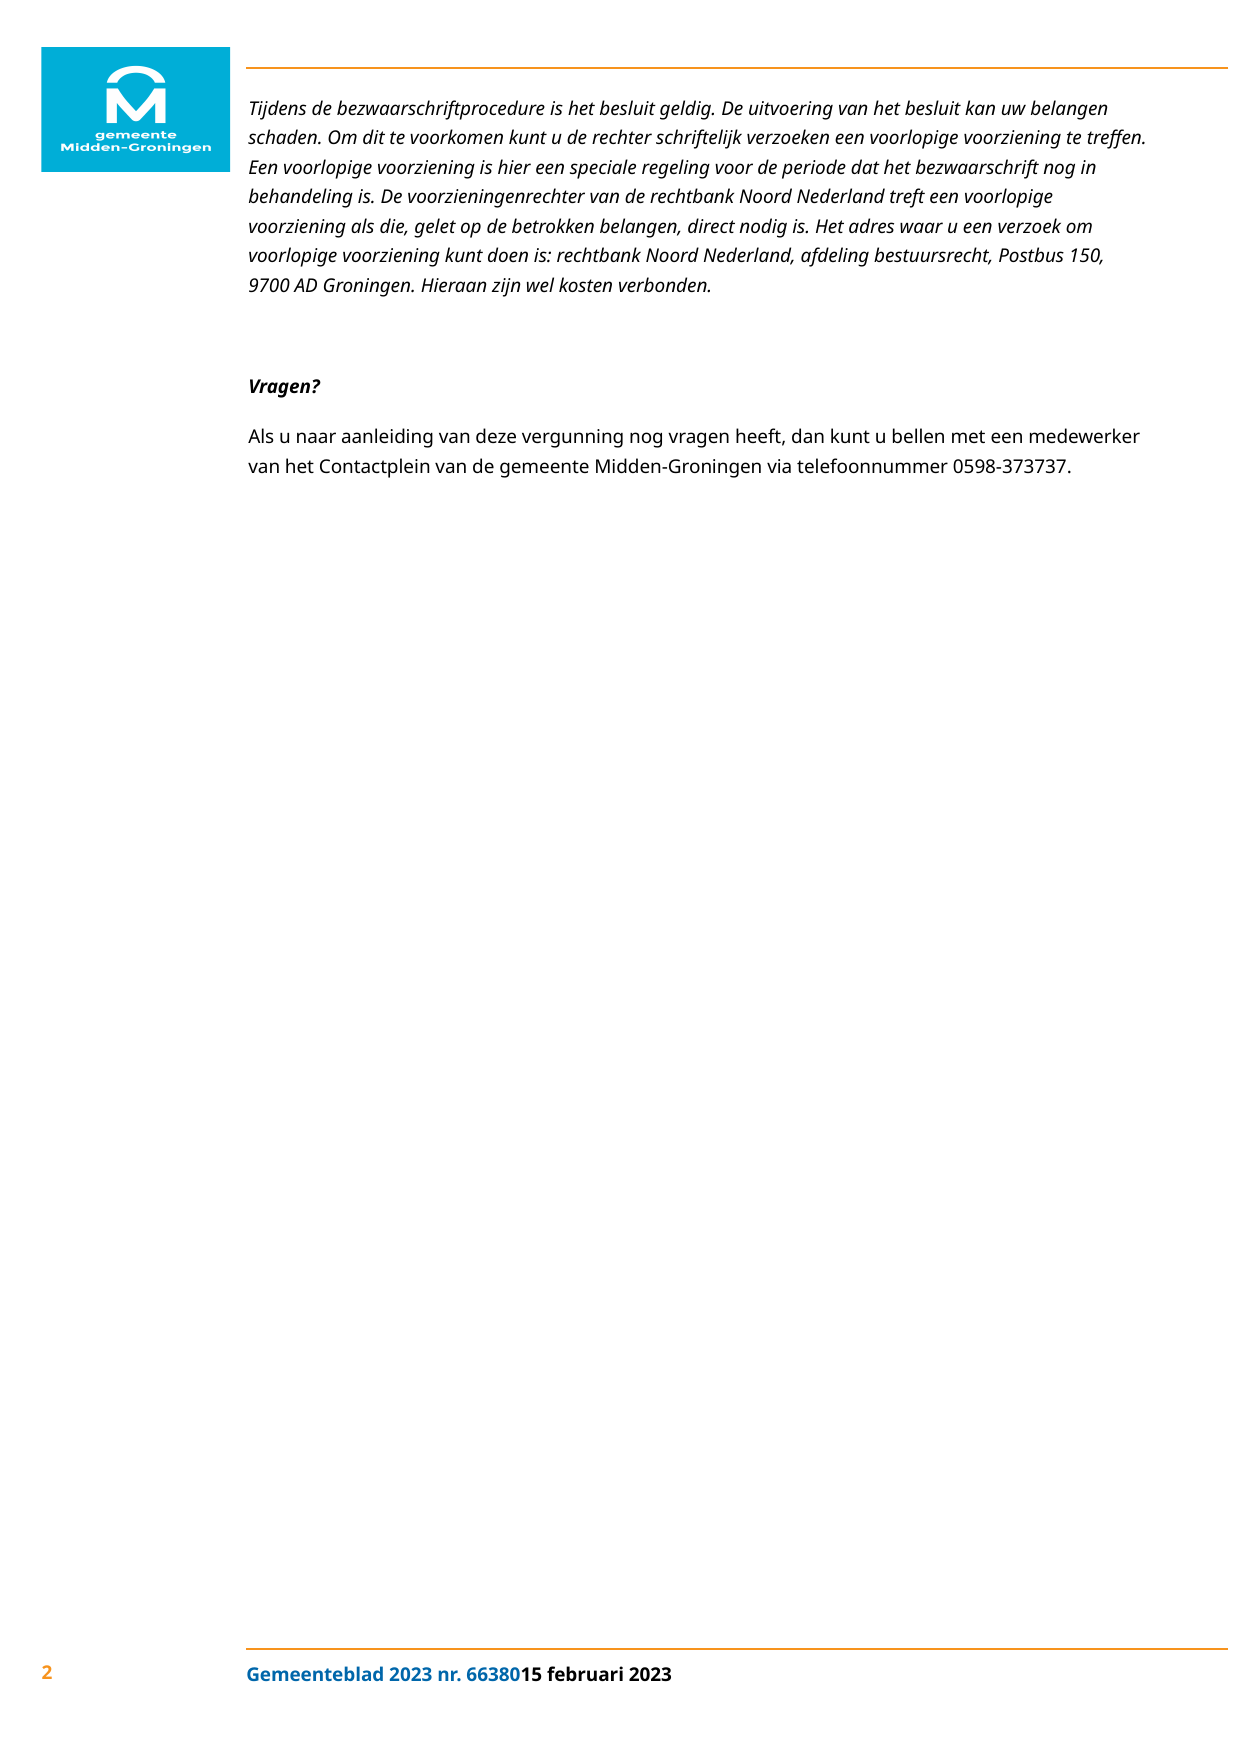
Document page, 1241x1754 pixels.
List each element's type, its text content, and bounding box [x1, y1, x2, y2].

picture [107, 89, 165, 122]
text Als u naar aanleiding van deze vergunning nog vragen heeft, dan kunt u bellen met een medewerker van het Contactplein van de gemeente Midden-Groningen via telefoonnummer 0598-373737. [248, 423, 1152, 479]
picture [108, 66, 164, 82]
picture [184, 146, 190, 153]
text Vragen? [248, 373, 1152, 399]
text Tijdens de bezwaarschriftprocedure is het besluit geldig. De uitvoering van het besluit kan uw belangen schaden. Om dit te voorkomen kunt u de rechter schriftelijk verzoeken een voorlopige voorziening te treffen. Een voorlopige voorziening is hier een speciale regeling voor de periode dat het bezwaarschrift nog in behandeling is. De voorzieningenrechter van de rechtbank Noord Nederland treft een voorlopige voorziening als die, gelet op de betrokken belangen, direct nodig is. Het adres waar u een verzoek om voorlopige voorziening kunt doen is: rechtbank Noord Nederland, afdeling bestuursrecht, Postbus 150, 9700 AD Groningen. Hieraan zijn wel kosten verbonden. [248, 95, 1152, 298]
